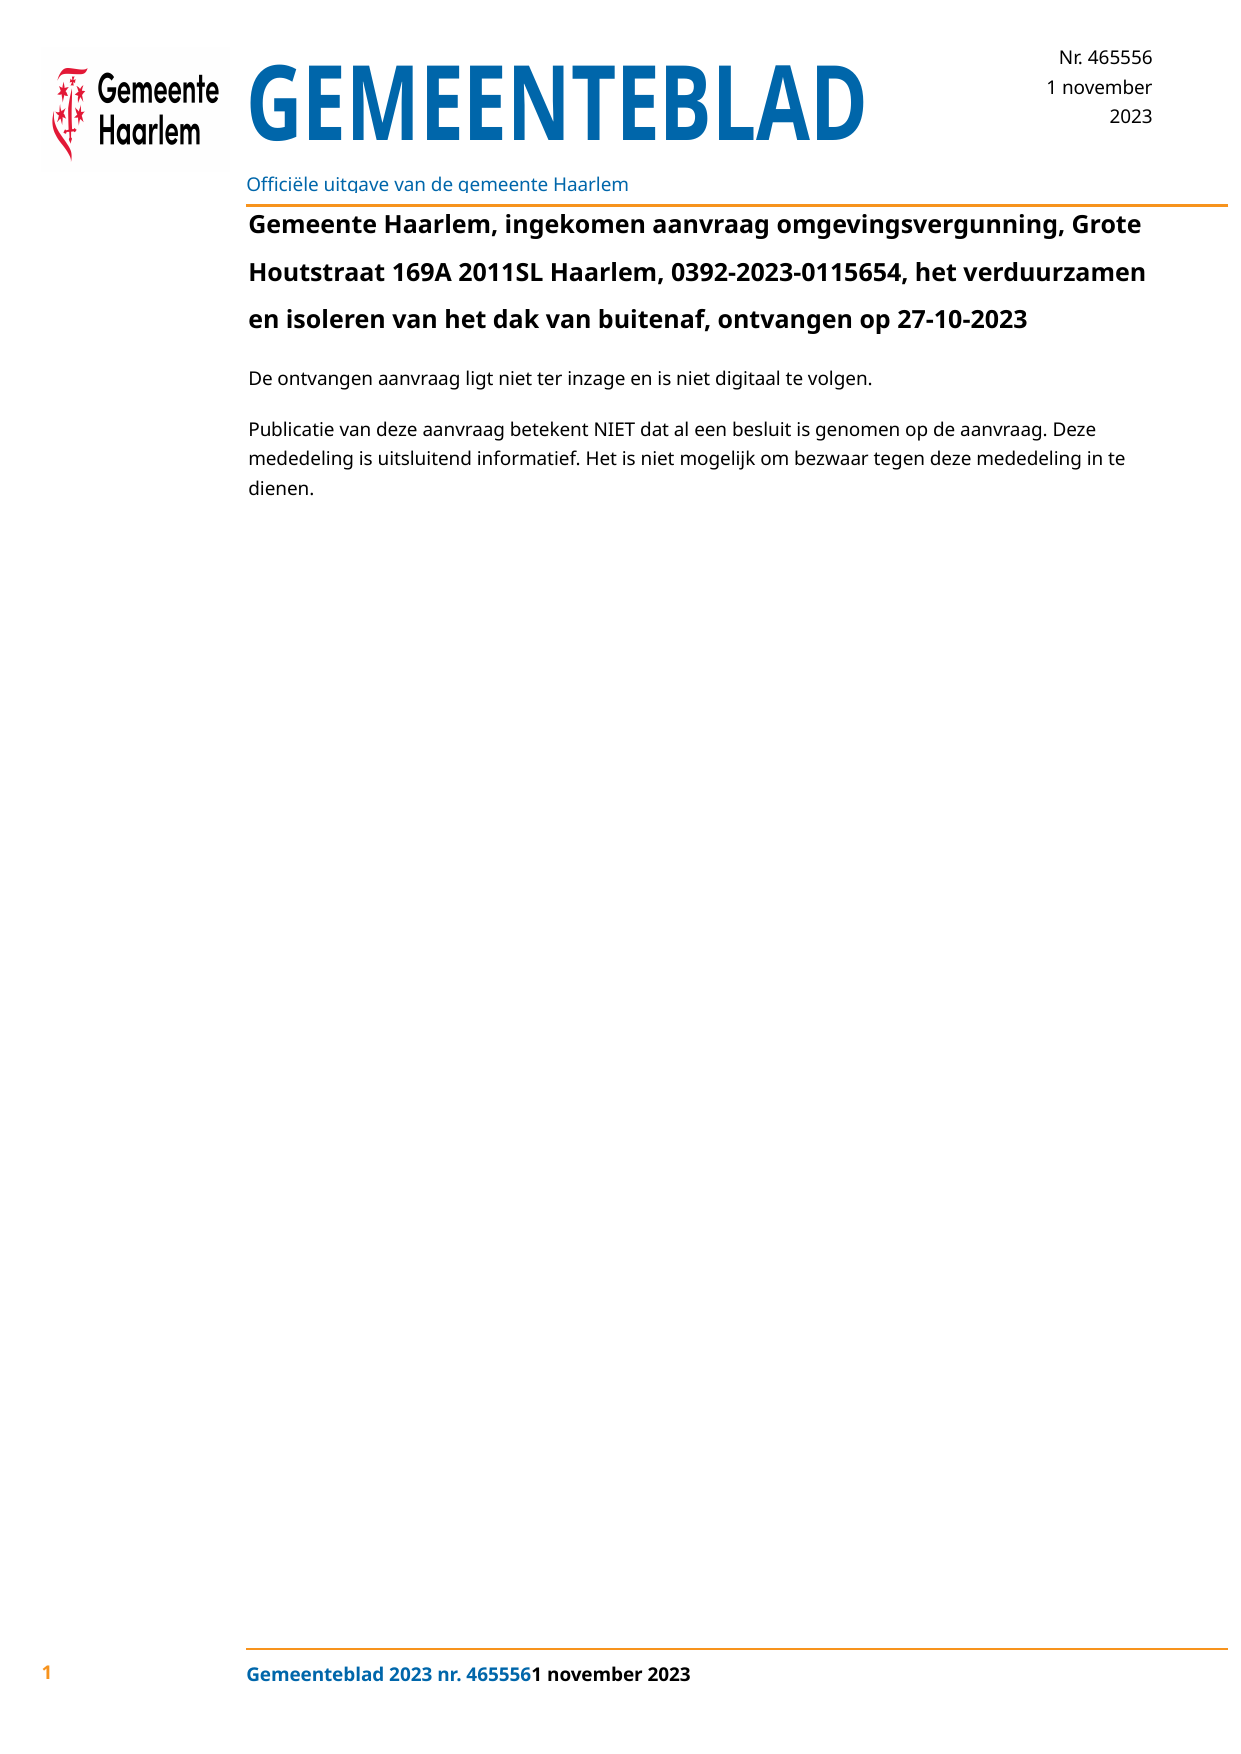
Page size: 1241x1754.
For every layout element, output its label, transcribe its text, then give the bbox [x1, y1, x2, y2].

text De ontvangen aanvraag ligt niet ter inzage en is niet digitaal te volgen. [248, 366, 1152, 391]
picture [41, 47, 231, 172]
text Gemeente Haarlem, ingekomen aanvraag omgevingsvergunning, Grote Houtstraat 169A 2011SL Haarlem, 0392-2023-0115654, het verduurzamen en isoleren van het dak van buitenaf, ontvangen op 27-10-2023 [248, 207, 1152, 336]
text Publicatie van deze aanvraag betekent NIET dat al een besluit is genomen op de aanvraag. Deze mededeling is uitsluitend informatief. Het is niet mogelijk om bezwaar tegen deze mededeling in te dienen. [248, 416, 1152, 501]
